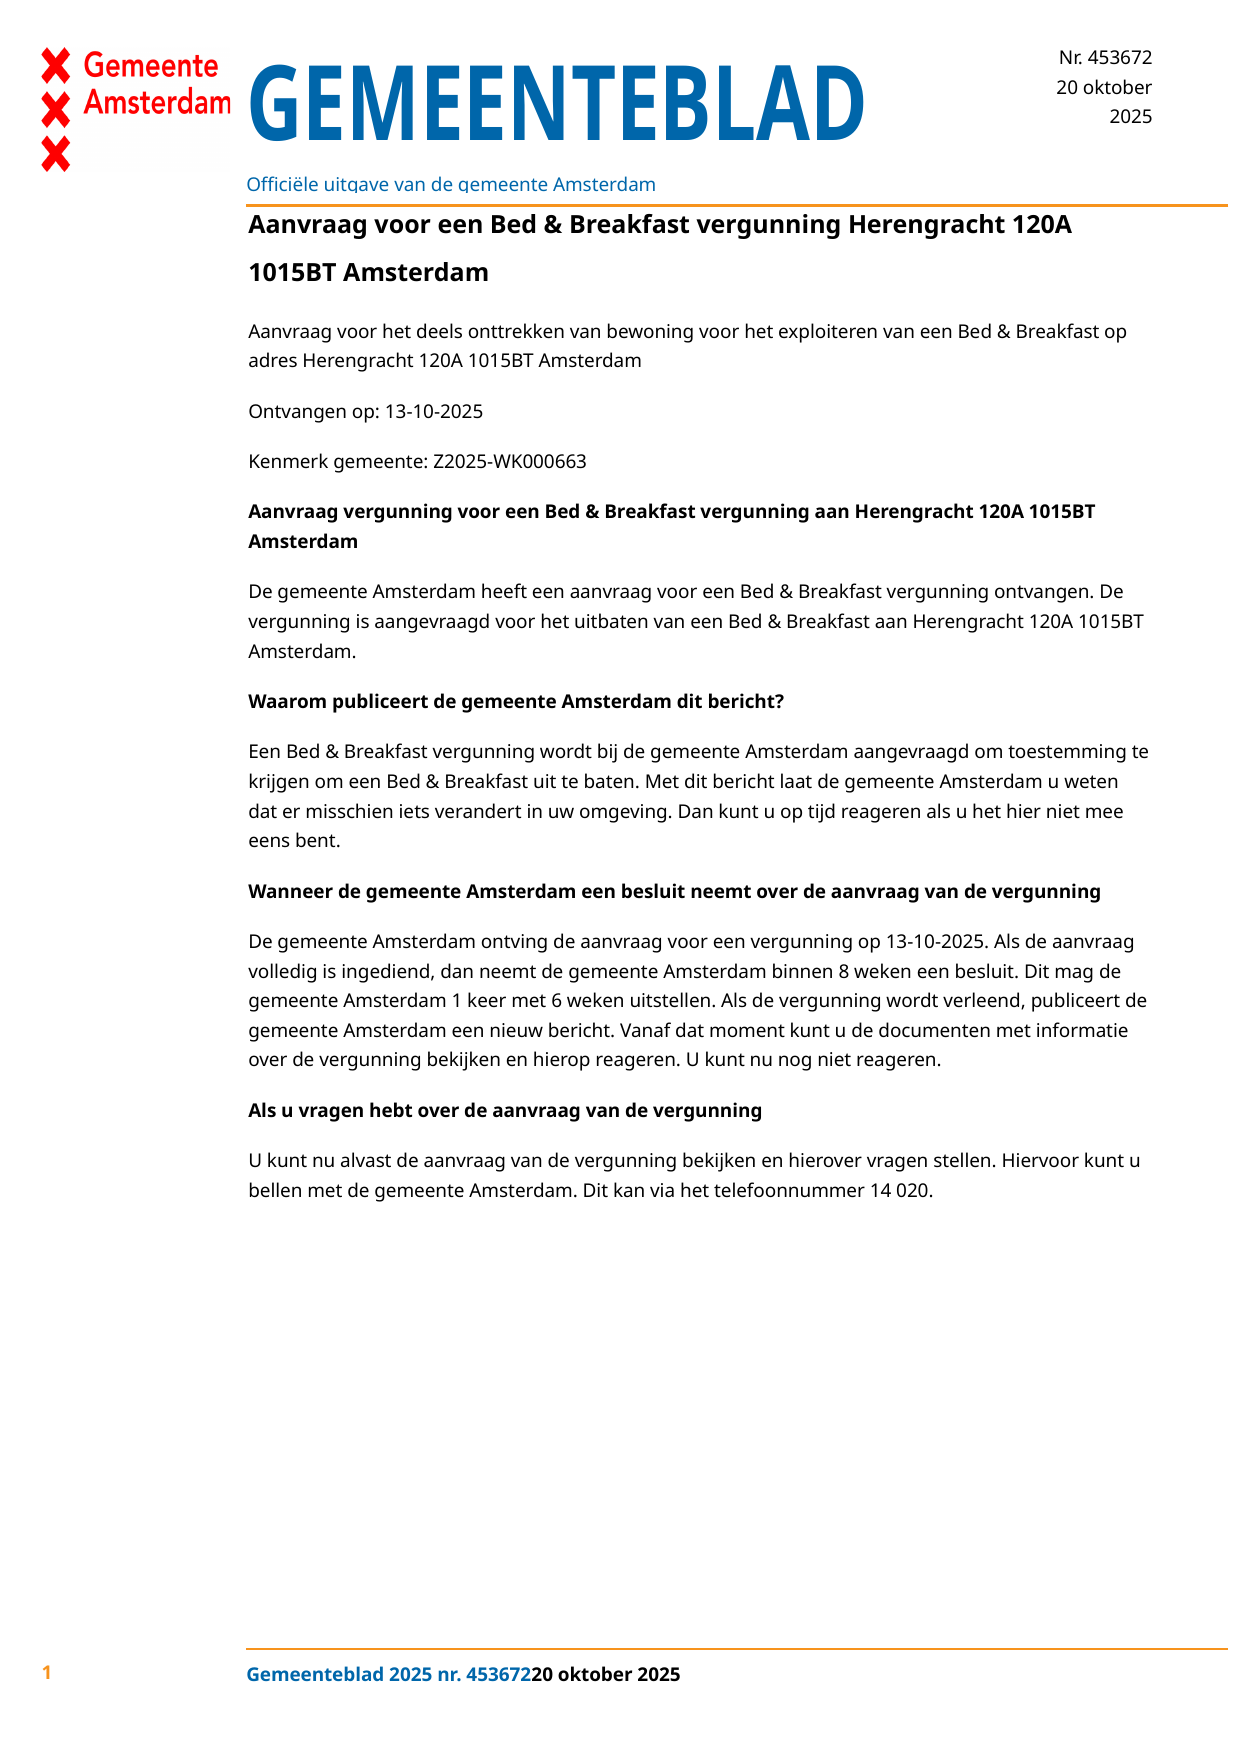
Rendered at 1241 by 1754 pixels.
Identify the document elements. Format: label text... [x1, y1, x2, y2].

text Aanvraag voor een Bed & Breakfast vergunning Herengracht 120A 1015BT Amsterdam [248, 207, 1152, 288]
text Ontvangen op: 13-10-2025 [248, 398, 1152, 424]
text Kenmerk gemeente: Z2025-WK000663 [248, 448, 1152, 474]
picture [41, 47, 231, 172]
text Als u vragen hebt over de aanvraag van de vergunning [248, 1097, 1152, 1123]
text Aanvraag voor het deels onttrekken van bewoning voor het exploiteren van een Bed & Breakfast op adres Herengracht 120A 1015BT Amsterdam [248, 318, 1152, 373]
text De gemeente Amsterdam ontving de aanvraag voor een vergunning op 13-10-2025. Als de aanvraag volledig is ingediend, dan neemt de gemeente Amsterdam binnen 8 weken een besluit. Dit mag de gemeente Amsterdam 1 keer met 6 weken uitstellen. Als de vergunning wordt verleend, publiceert de gemeente Amsterdam een nieuw bericht. Vanaf dat moment kunt u de documenten met informatie over de vergunning bekijken en hierop reageren. U kunt nu nog niet reageren. [248, 928, 1152, 1072]
text De gemeente Amsterdam heeft een aanvraag voor een Bed & Breakfast vergunning ontvangen. De vergunning is aangevraagd voor het uitbaten van een Bed & Breakfast aan Herengracht 120A 1015BT Amsterdam. [248, 579, 1152, 664]
text Aanvraag vergunning voor een Bed & Breakfast vergunning aan Herengracht 120A 1015BT Amsterdam [248, 499, 1152, 554]
text Wanneer de gemeente Amsterdam een besluit neemt over de aanvraag van de vergunning [248, 878, 1152, 904]
text Een Bed & Breakfast vergunning wordt bij de gemeente Amsterdam aangevraagd om toestemming te krijgen om een Bed & Breakfast uit te baten. Met dit bericht laat de gemeente Amsterdam u weten dat er misschien iets verandert in uw omgeving. Dan kunt u op tijd reageren als u het hier niet mee eens bent. [248, 739, 1152, 853]
text Waarom publiceert de gemeente Amsterdam dit bericht? [248, 688, 1152, 714]
text U kunt nu alvast de aanvraag van de vergunning bekijken en hierover vragen stellen. Hiervoor kunt u bellen met de gemeente Amsterdam. Dit kan via het telefoonnummer 14 020. [248, 1147, 1152, 1203]
